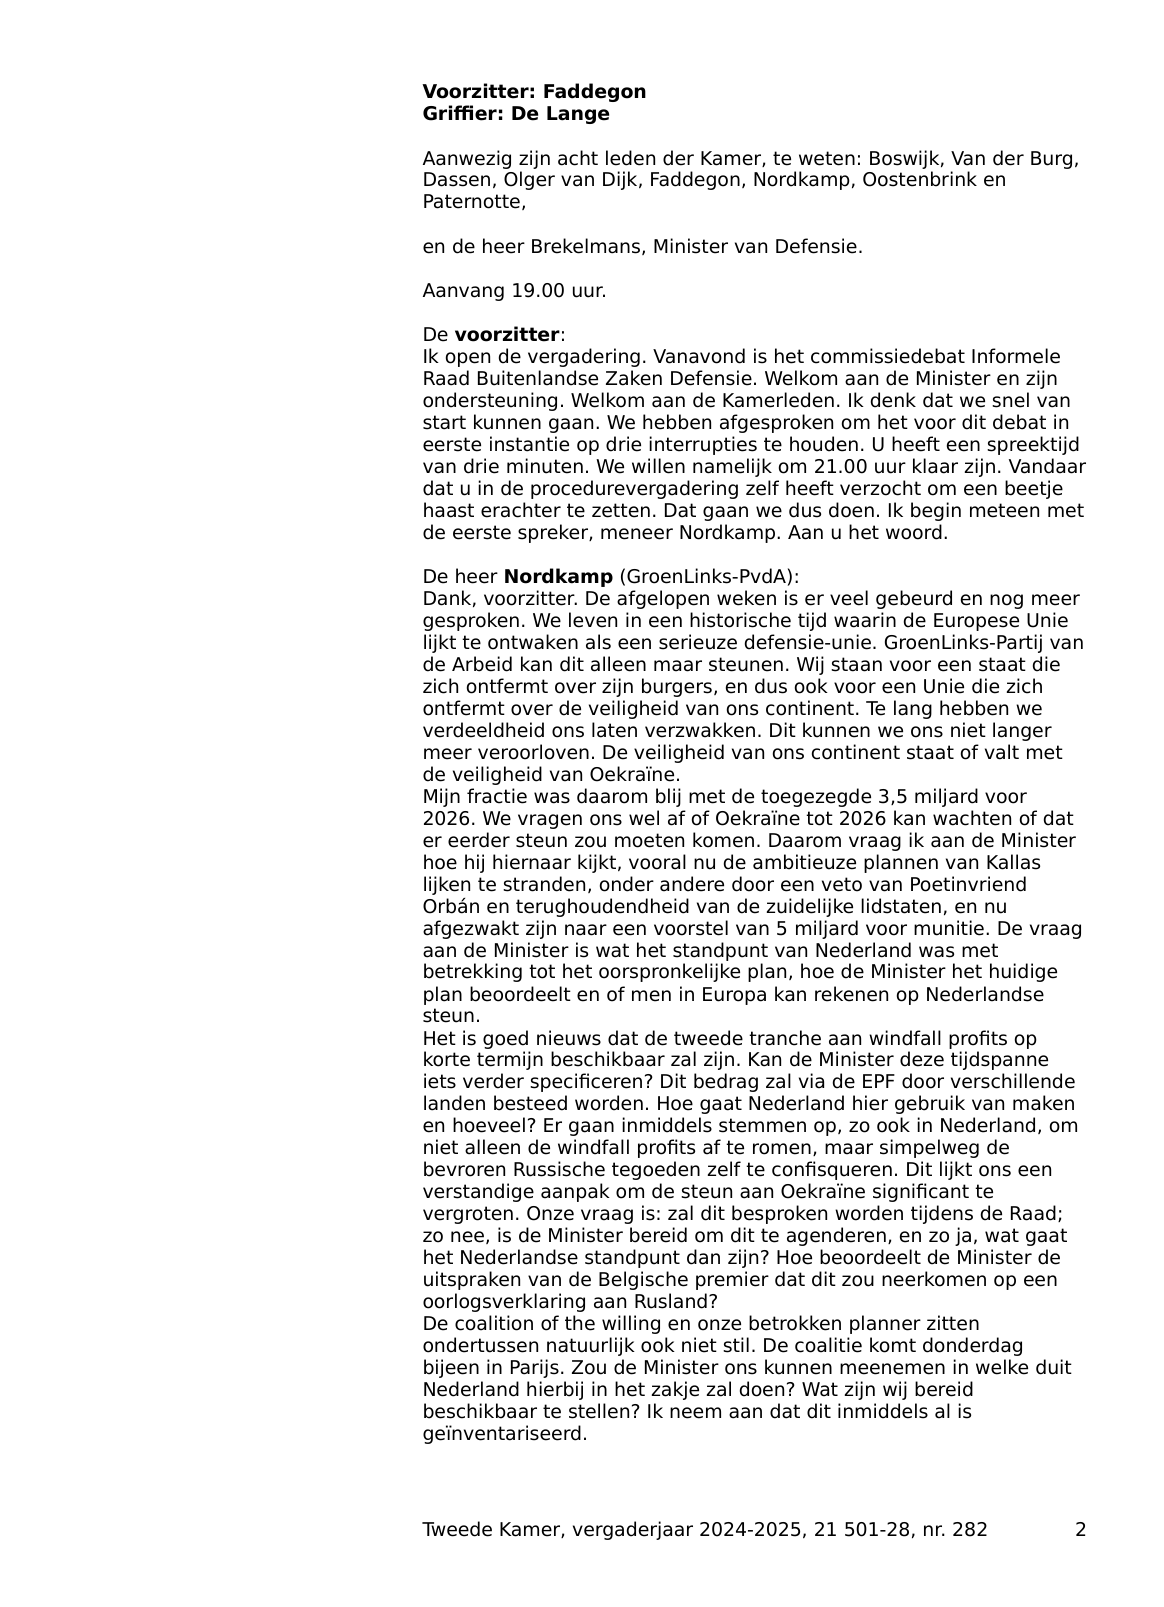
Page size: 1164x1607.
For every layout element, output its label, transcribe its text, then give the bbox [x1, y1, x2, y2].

text Aanwezig zijn acht leden der Kamer, te weten: Boswijk, Van der Burg, Dassen, Olger van Dijk, Faddegon, Nordkamp, Oostenbrink en Paternotte, [422, 147, 1087, 213]
text Mijn fractie was daarom blij met de toegezegde 3,5 miljard voor 2026. We vragen ons wel af of Oekraïne tot 2026 kan wachten of dat er eerder steun zou moeten komen. Daarom vraag ik aan de Minister hoe hij hiernaar kijkt, vooral nu de ambitieuze plannen van Kallas lijken te stranden, onder andere door een veto van Poetinvriend Orbán en terughoudendheid van de zuidelijke lidstaten, en nu afgezwakt zijn naar een voorstel van 5 miljard voor munitie. De vraag aan de Minister is wat het standpunt van Nederland was met betrekking tot het oorspronkelijke plan, hoe de Minister het huidige plan beoordeelt en of men in Europa kan rekenen op Nederlandse steun. [422, 786, 1087, 1027]
text Het is goed nieuws dat de tweede tranche aan windfall profits op korte termijn beschikbaar zal zijn. Kan de Minister deze tijdspanne iets verder specificeren? Dit bedrag zal via de EPF door verschillende landen besteed worden. Hoe gaat Nederland hier gebruik van maken en hoeveel? Er gaan inmiddels stemmen op, zo ook in Nederland, om niet alleen de windfall profits af te romen, maar simpelweg de bevroren Russische tegoeden zelf te confisqueren. Dit lijkt ons een verstandige aanpak om de steun aan Oekraïne significant te vergroten. Onze vraag is: zal dit besproken worden tijdens de Raad; zo nee, is de Minister bereid om dit te agenderen, en zo ja, wat gaat het Nederlandse standpunt dan zijn? Hoe beoordeelt de Minister de uitspraken van de Belgische premier dat dit zou neerkomen op een oorlogsverklaring aan Rusland? [422, 1027, 1087, 1313]
text De coalition of the willing en onze betrokken planner zitten ondertussen natuurlijk ook niet stil. De coalitie komt donderdag bijeen in Parijs. Zou de Minister ons kunnen meenemen in welke duit Nederland hierbij in het zakje zal doen? Wat zijn wij bereid beschikbaar te stellen? Ik neem aan dat dit inmiddels al is geïnventariseerd. [422, 1313, 1087, 1445]
text Griffier: De Lange [422, 103, 1087, 125]
text De voorzitter: [422, 324, 1087, 346]
text en de heer Brekelmans, Minister van Defensie. [422, 236, 1087, 257]
text Ik open de vergadering. Vanavond is het commissiedebat Informele Raad Buitenlandse Zaken Defensie. Welkom aan de Minister en zijn ondersteuning. Welkom aan de Kamerleden. Ik denk dat we snel van start kunnen gaan. We hebben afgesproken om het voor dit debat in eerste instantie op drie interrupties te houden. U heeft een spreektijd van drie minuten. We willen namelijk om 21.00 uur klaar zijn. Vandaar dat u in de procedurevergadering zelf heeft verzocht om een beetje haast erachter te zetten. Dat gaan we dus doen. Ik begin meteen met de eerste spreker, meneer Nordkamp. Aan u het woord. [422, 346, 1087, 544]
text De heer Nordkamp (GroenLinks-PvdA): [422, 566, 1087, 588]
text Dank, voorzitter. De afgelopen weken is er veel gebeurd en nog meer gesproken. We leven in een historische tijd waarin de Europese Unie lijkt te ontwaken als een serieuze defensie-unie. GroenLinks-Partij van de Arbeid kan dit alleen maar steunen. Wij staan voor een staat die zich ontfermt over zijn burgers, en dus ook voor een Unie die zich ontfermt over de veiligheid van ons continent. Te lang hebben we verdeeldheid ons laten verzwakken. Dit kunnen we ons niet langer meer veroorloven. De veiligheid van ons continent staat of valt met de veiligheid van Oekraïne. [422, 588, 1087, 786]
text Aanvang 19.00 uur. [422, 280, 1087, 302]
text Voorzitter: Faddegon [422, 81, 1087, 103]
